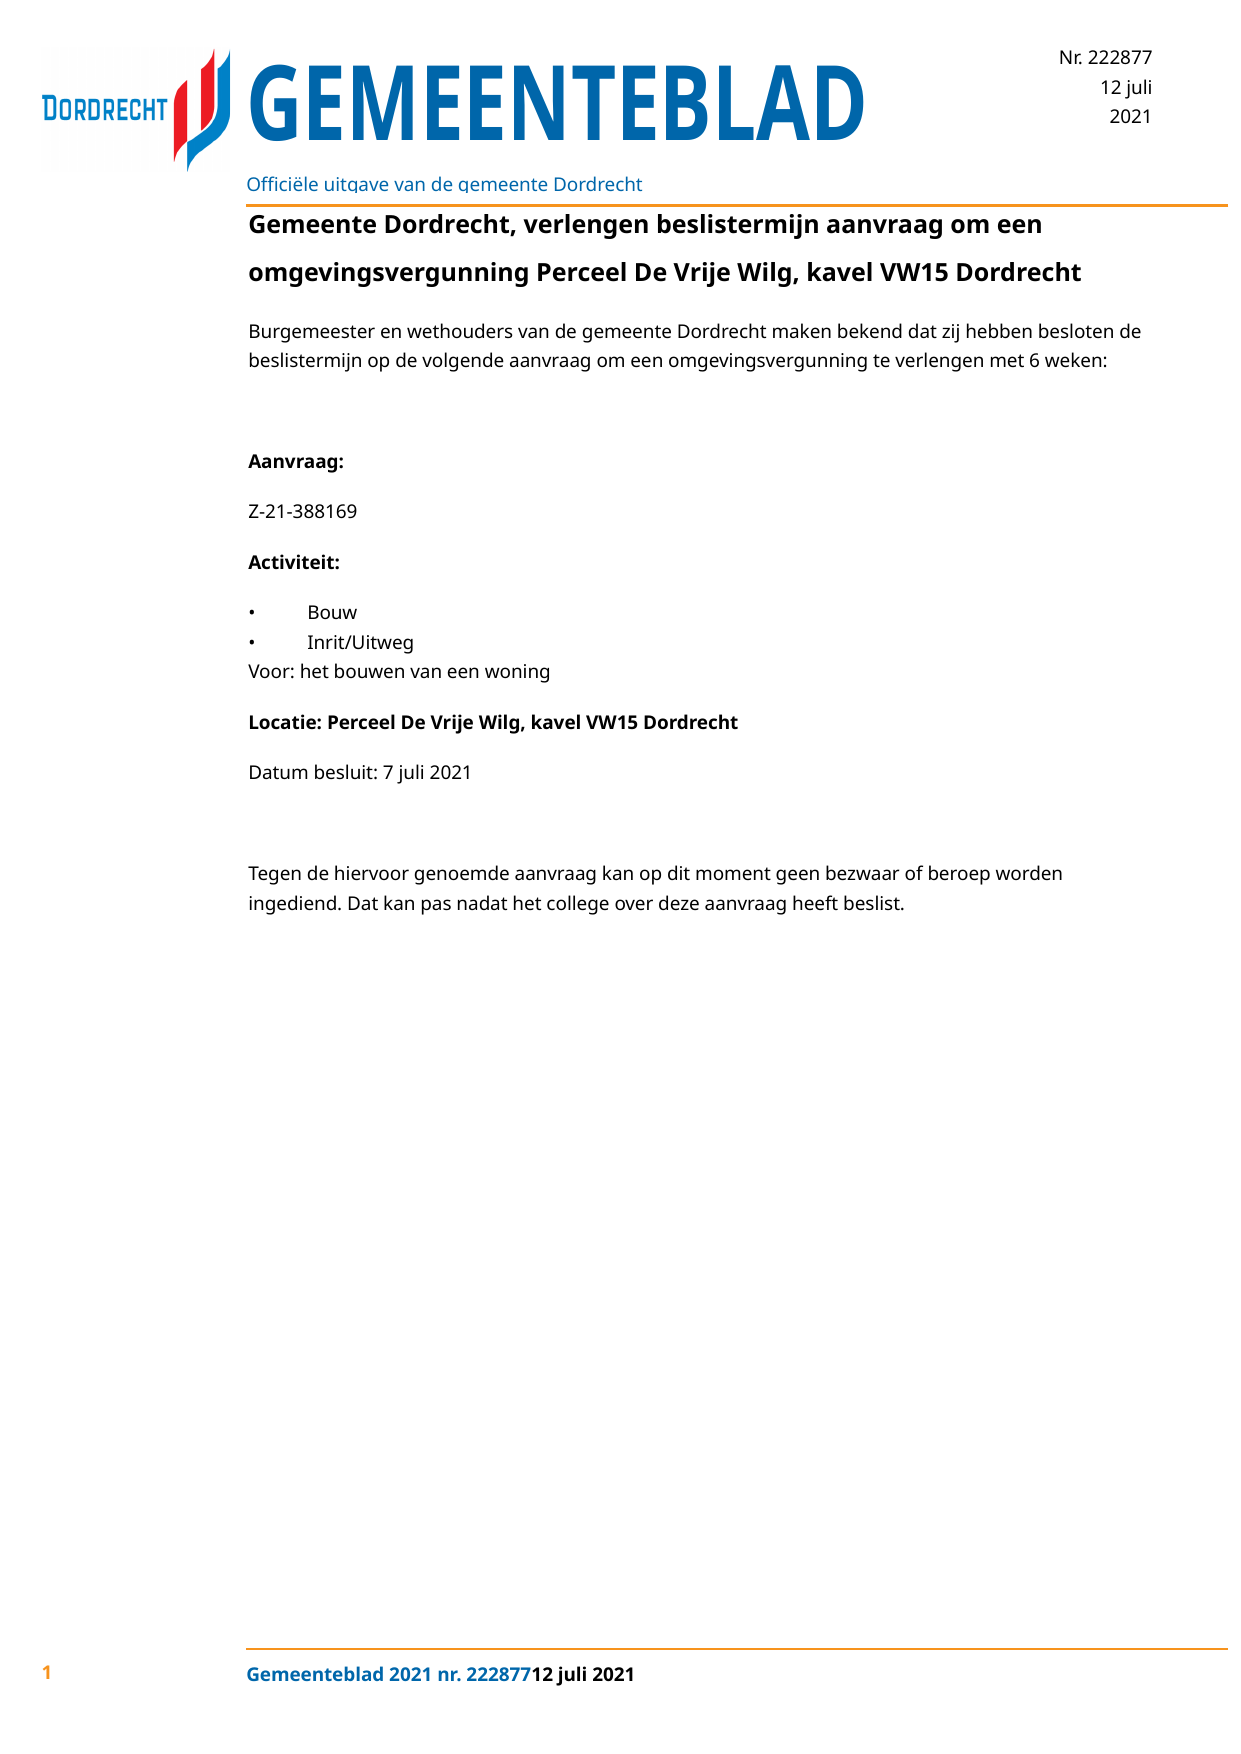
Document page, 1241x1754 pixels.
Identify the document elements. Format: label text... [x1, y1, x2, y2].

text Datum besluit: 7 juli 2021 [248, 759, 1152, 785]
text Locatie: Perceel De Vrije Wilg, kavel VW15 Dordrecht [248, 709, 1152, 735]
text Burgemeester en wethouders van de gemeente Dordrecht maken bekend dat zij hebben besloten de beslistermijn op de volgende aanvraag om een omgevingsvergunning te verlengen met 6 weken: [248, 318, 1152, 373]
text Voor: het bouwen van een woning [248, 659, 1152, 684]
picture [41, 47, 231, 172]
text Activiteit: [248, 549, 1152, 575]
text Tegen de hiervoor genoemde aanvraag kan op dit moment geen bezwaar of beroep worden ingediend. Dat kan pas nadat het college over deze aanvraag heeft beslist. [248, 860, 1152, 916]
list Inrit/Uitweg [248, 629, 1152, 655]
text Z-21-388169 [248, 499, 1152, 524]
text Gemeente Dordrecht, verlengen beslistermijn aanvraag om een omgevingsvergunning Perceel De Vrije Wilg, kavel VW15 Dordrecht [248, 207, 1152, 288]
text Aanvraag: [248, 448, 1152, 474]
list Bouw [248, 599, 1152, 625]
